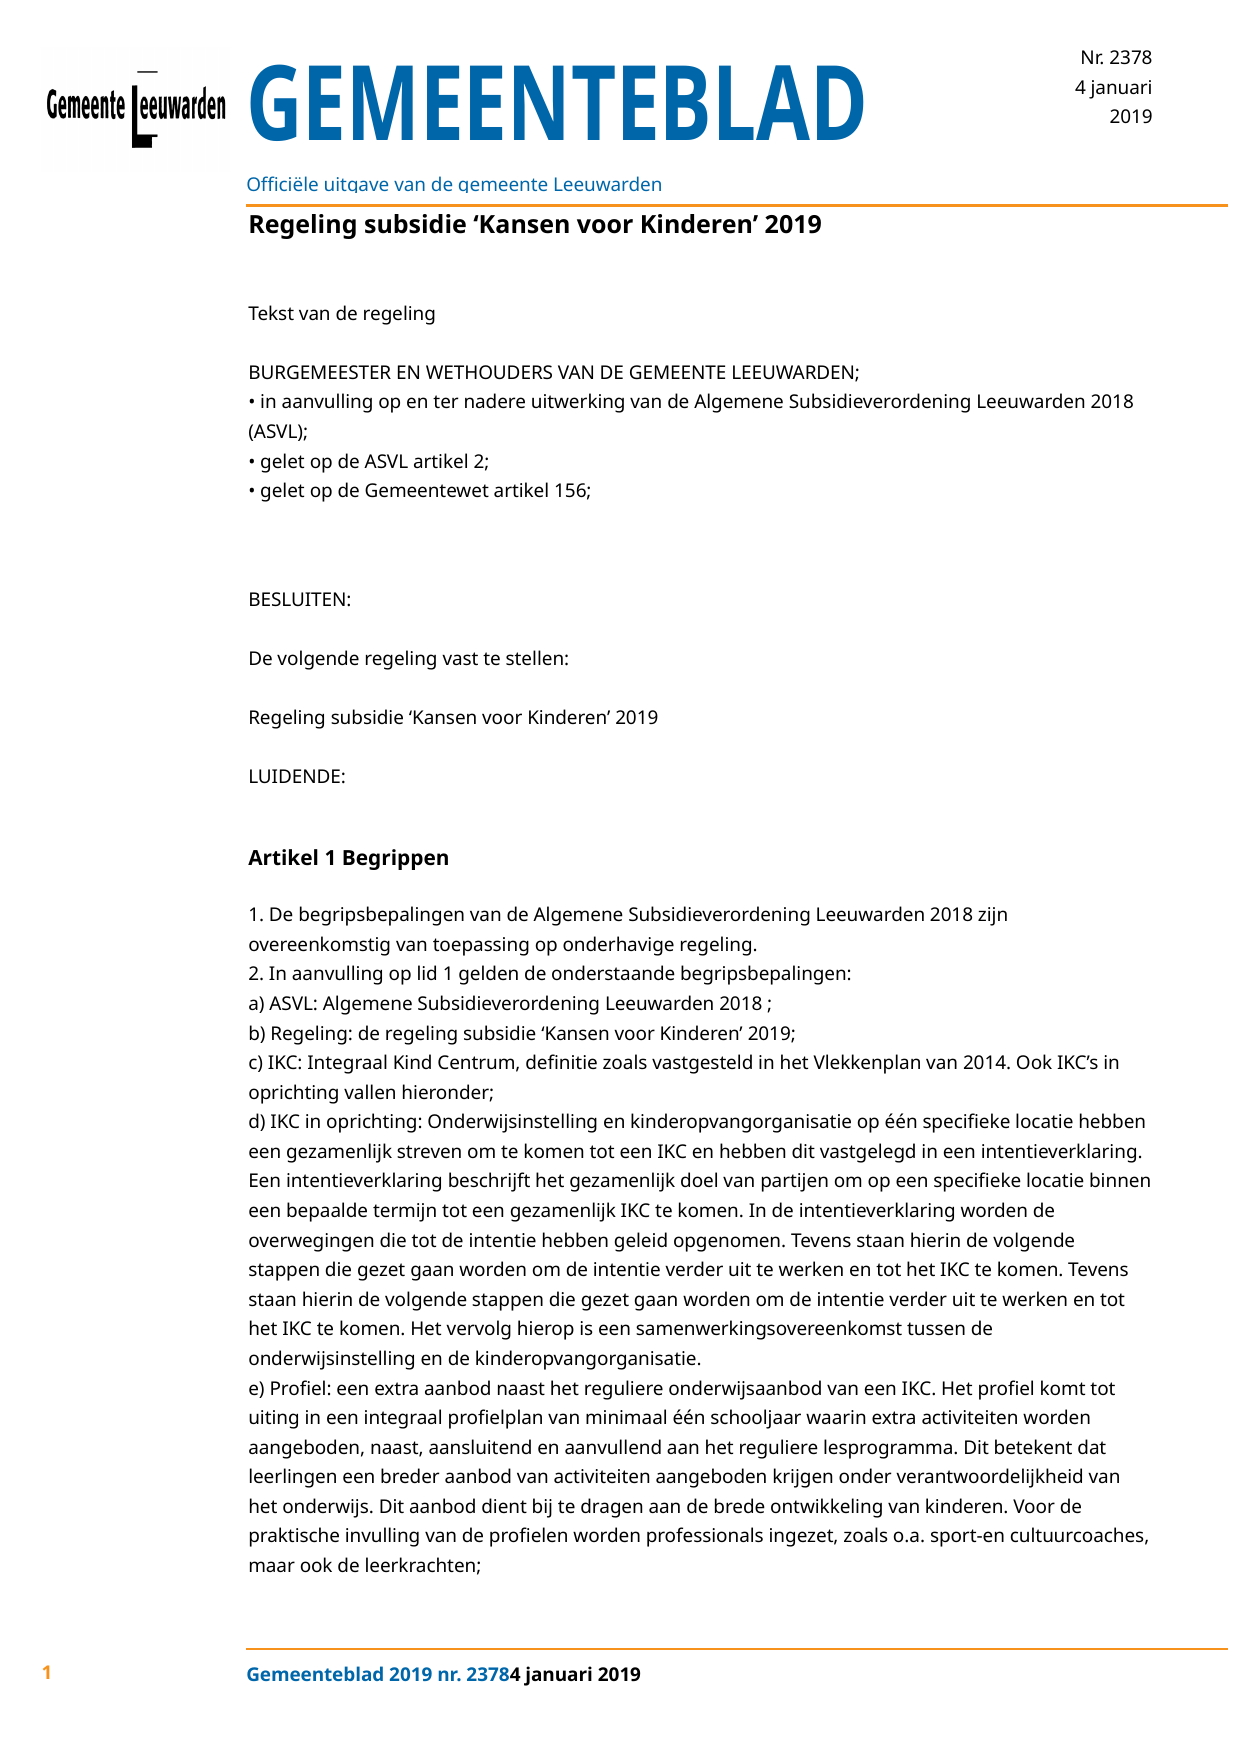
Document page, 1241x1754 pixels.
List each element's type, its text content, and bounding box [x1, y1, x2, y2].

text Artikel 1 Begrippen [248, 843, 1152, 872]
text c) IKC: Integraal Kind Centrum, definitie zoals vastgesteld in het Vlekkenplan van 2014. Ook IKC’s in oprichting vallen hieronder; [248, 1049, 1152, 1104]
text LUIDENDE: [248, 763, 1152, 789]
text • gelet op de ASVL artikel 2; [248, 448, 1152, 473]
text b) Regeling: de regeling subsidie ‘Kansen voor Kinderen’ 2019; [248, 1020, 1152, 1045]
text d) IKC in oprichting: Onderwijsinstelling en kinderopvangorganisatie op één specifieke locatie hebben een gezamenlijk streven om te komen tot een IKC en hebben dit vastgelegd in een intentieverklaring. Een intentieverklaring beschrijft het gezamenlijk doel van partijen om op een specifieke locatie binnen een bepaalde termijn tot een gezamenlijk IKC te komen. In de intentieverklaring worden de overwegingen die tot de intentie hebben geleid opgenomen. Tevens staan hierin de volgende stappen die gezet gaan worden om de intentie verder uit te werken en tot het IKC te komen. Tevens staan hierin de volgende stappen die gezet gaan worden om de intentie verder uit te werken en tot het IKC te komen. Het vervolg hierop is een samenwerkingsovereenkomst tussen de onderwijsinstelling en de kinderopvangorganisatie. [248, 1108, 1152, 1371]
text Regeling subsidie ‘Kansen voor Kinderen’ 2019 [248, 704, 1152, 730]
text De volgende regeling vast te stellen: [248, 645, 1152, 671]
text Tekst van de regeling [248, 300, 1152, 326]
text • in aanvulling op en ter nadere uitwerking van de Algemene Subsidieverordening Leeuwarden 2018 (ASVL); [248, 389, 1152, 444]
text BURGEMEESTER EN WETHOUDERS VAN DE GEMEENTE LEEUWARDEN; [248, 359, 1152, 385]
text 1. De begripsbepalingen van de Algemene Subsidieverordening Leeuwarden 2018 zijn overeenkomstig van toepassing op onderhavige regeling. [248, 901, 1152, 957]
picture [41, 47, 231, 172]
text • gelet op de Gemeentewet artikel 156; [248, 477, 1152, 503]
text BESLUITEN: [248, 586, 1152, 612]
text e) Profiel: een extra aanbod naast het reguliere onderwijsaanbod van een IKC. Het profiel komt tot uiting in een integraal profielplan van minimaal één schooljaar waarin extra activiteiten worden aangeboden, naast, aansluitend en aanvullend aan het reguliere lesprogramma. Dit betekent dat leerlingen een breder aanbod van activiteiten aangeboden krijgen onder verantwoordelijkheid van het onderwijs. Dit aanbod dient bij te dragen aan de brede ontwikkeling van kinderen. Voor de praktische invulling van de profielen worden professionals ingezet, zoals o.a. sport-en cultuurcoaches, maar ook de leerkrachten; [248, 1375, 1152, 1578]
text a) ASVL: Algemene Subsidieverordening Leeuwarden 2018 ; [248, 990, 1152, 1016]
text 2. In aanvulling op lid 1 gelden de onderstaande begripsbepalingen: [248, 961, 1152, 986]
text Regeling subsidie ‘Kansen voor Kinderen’ 2019 [248, 207, 1152, 241]
